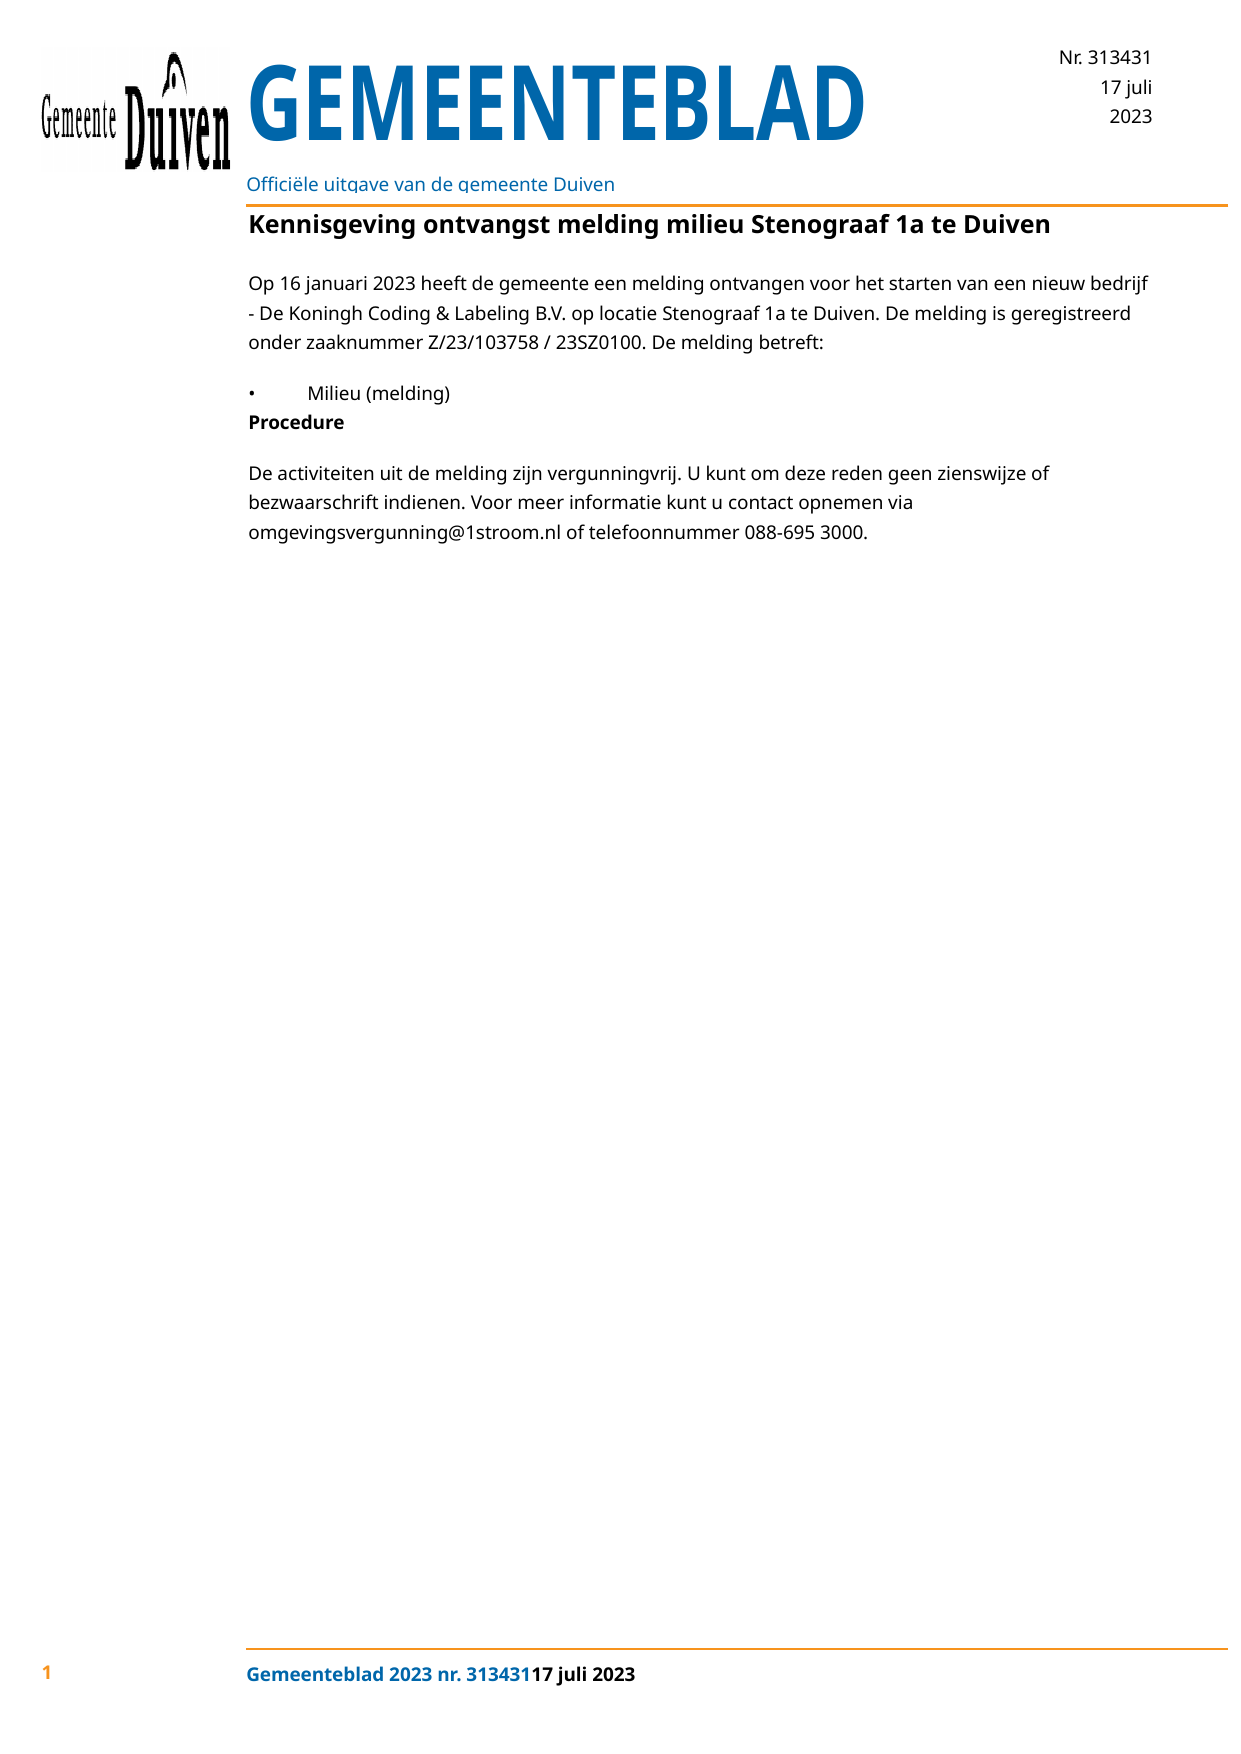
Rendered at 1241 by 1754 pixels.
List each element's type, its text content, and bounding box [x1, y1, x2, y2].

text De activiteiten uit de melding zijn vergunningvrij. U kunt om deze reden geen zienswijze of bezwaarschrift indienen. Voor meer informatie kunt u contact opnemen via omgevingsvergunning@1stroom.nl of telefoonnummer 088-695 3000. [248, 460, 1152, 545]
text Procedure [248, 409, 1152, 435]
picture [41, 47, 231, 172]
list Milieu (melding) [248, 380, 1152, 406]
text Op 16 januari 2023 heeft de gemeente een melding ontvangen voor het starten van een nieuw bedrijf - De Koningh Coding & Labeling B.V. op locatie Stenograaf 1a te Duiven. De melding is geregistreerd onder zaaknummer Z/23/103758 / 23SZ0100. De melding betreft: [248, 270, 1152, 355]
text Kennisgeving ontvangst melding milieu Stenograaf 1a te Duiven [248, 207, 1152, 241]
